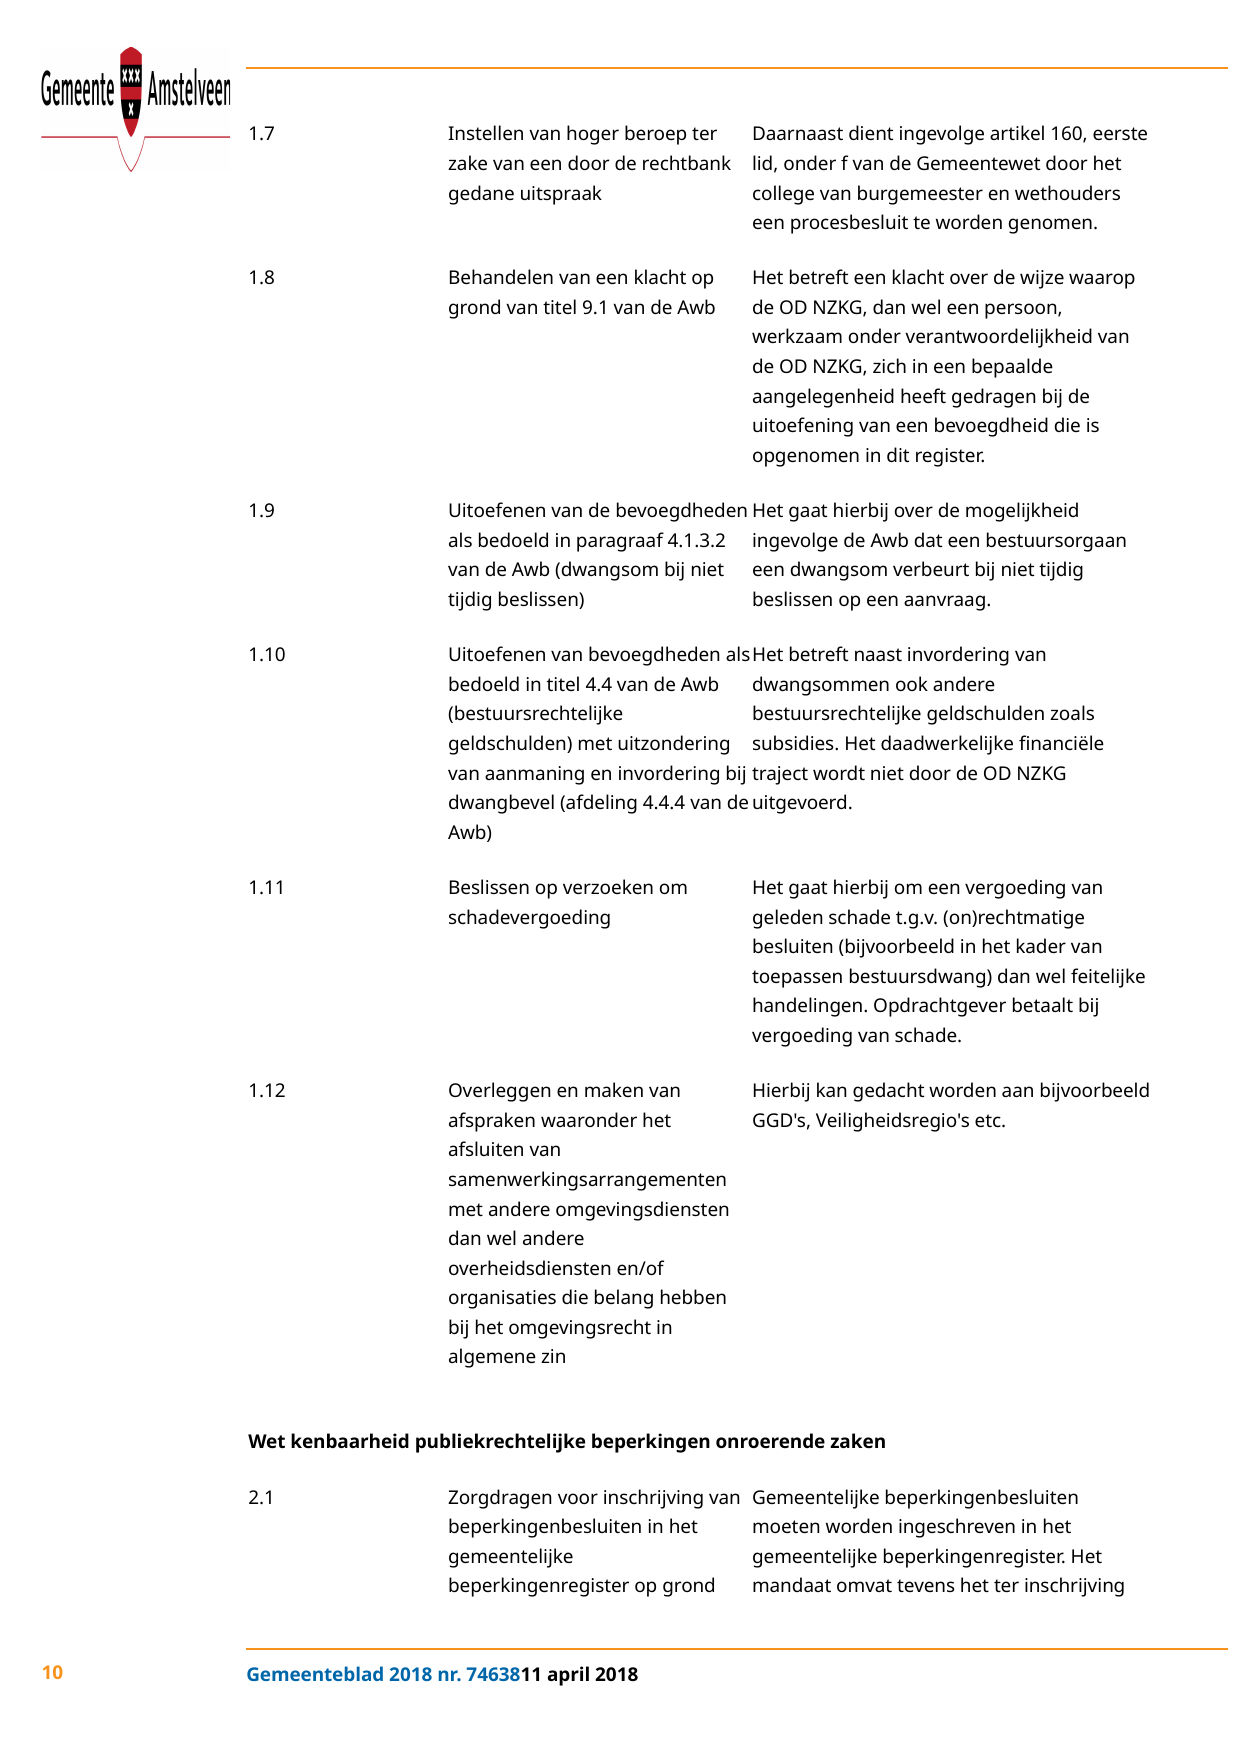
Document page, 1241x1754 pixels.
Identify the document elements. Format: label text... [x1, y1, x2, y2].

table_cell 1.8 [248, 265, 448, 497]
table_cell Wet kenbaarheid publiekrechtelijke beperkingen onroerende zaken [248, 1399, 1152, 1484]
table_cell [752, 95, 1152, 121]
table_cell Hierbij kan gedacht worden aan bijvoorbeeld GGD's, Veiligheidsregio's etc. [752, 1078, 1152, 1399]
table_cell 1.12 [248, 1078, 448, 1399]
table_cell Het gaat hierbij om een vergoeding van geleden schade t.g.v. (on)rechtmatige besluiten (bijvoorbeeld in het kader van toepassen bestuursdwang) dan wel feitelijke handelingen. Opdrachtgever betaalt bij vergoeding van schade. [752, 874, 1152, 1077]
table_cell 1.10 [248, 641, 448, 874]
table_cell [248, 95, 448, 121]
table_cell 1.7 [248, 121, 448, 264]
table_cell Beslissen op verzoeken om schadevergoeding [448, 874, 752, 1077]
picture [41, 47, 231, 172]
table_cell Het betreft een klacht over de wijze waarop de OD NZKG, dan wel een persoon, werkzaam onder verantwoordelijkheid van de OD NZKG, zich in een bepaalde aangelegenheid heeft gedragen bij de uitoefening van een bevoegdheid die is opgenomen in dit register. [752, 265, 1152, 497]
table_cell Het betreft naast invordering van dwangsommen ook andere bestuursrechtelijke geldschulden zoals subsidies. Het daadwerkelijke financiële traject wordt niet door de OD NZKG uitgevoerd. [752, 641, 1152, 874]
table_cell [448, 95, 752, 121]
table_cell 2.1 [248, 1484, 448, 1598]
table_cell Overleggen en maken van afspraken waaronder het afsluiten van samenwerkingsarrangementen met andere omgevingsdiensten dan wel andere overheidsdiensten en/of organisaties die belang hebben bij het omgevingsrecht in algemene zin [448, 1078, 752, 1399]
table_cell 1.11 [248, 874, 448, 1077]
table_cell Uitoefenen van de bevoegdheden als bedoeld in paragraaf 4.1.3.2 van de Awb (dwangsom bij niet tijdig beslissen) [448, 498, 752, 641]
table_cell Gemeentelijke beperkingenbesluiten moeten worden ingeschreven in het gemeentelijke beperkingenregister. Het mandaat omvat tevens het ter inschrijving [752, 1484, 1152, 1598]
table_cell Zorgdragen voor inschrijving van beperkingenbesluiten in het gemeentelijke beperkingenregister op grond [448, 1484, 752, 1598]
table_cell 1.9 [248, 498, 448, 641]
table_cell Instellen van hoger beroep ter zake van een door de rechtbank gedane uitspraak [448, 121, 752, 264]
table_cell Daarnaast dient ingevolge artikel 160, eerste lid, onder f van de Gemeentewet door het college van burgemeester en wethouders een procesbesluit te worden genomen. [752, 121, 1152, 264]
table_cell Het gaat hierbij over de mogelijkheid ingevolge de Awb dat een bestuursorgaan een dwangsom verbeurt bij niet tijdig beslissen op een aanvraag. [752, 498, 1152, 641]
table_cell Uitoefenen van bevoegdheden als bedoeld in titel 4.4 van de Awb (bestuursrechtelijke geldschulden) met uitzondering van aanmaning en invordering bij dwangbevel (afdeling 4.4.4 van de Awb) [448, 641, 752, 874]
table_cell Behandelen van een klacht op grond van titel 9.1 van de Awb [448, 265, 752, 497]
